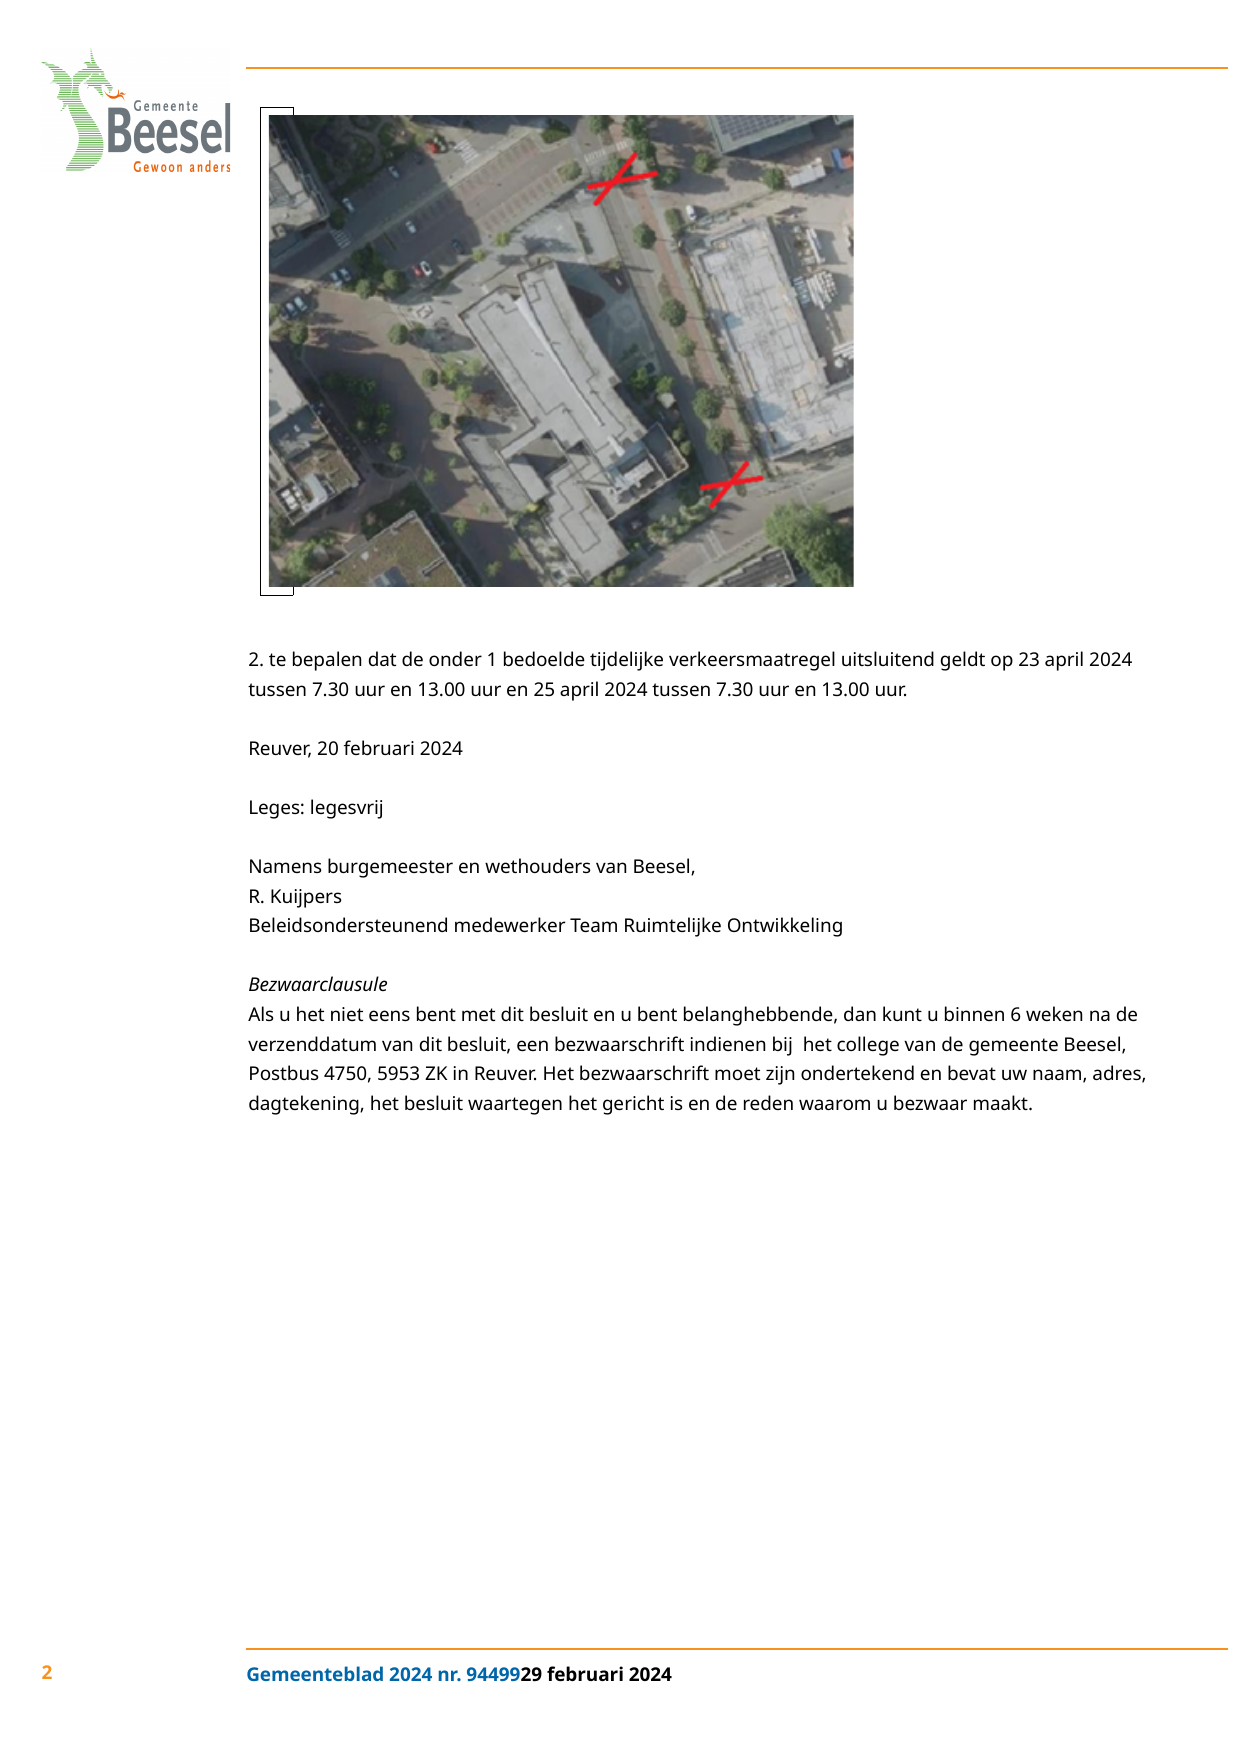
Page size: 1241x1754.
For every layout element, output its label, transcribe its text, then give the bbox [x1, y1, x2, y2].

text R. Kuijpers [248, 883, 1152, 908]
text 2. te bepalen dat de onder 1 bedoelde tijdelijke verkeersmaatregel uitsluitend geldt op 23 april 2024 tussen 7.30 uur en 13.00 uur en 25 april 2024 tussen 7.30 uur en 13.00 uur. [248, 646, 1152, 701]
text Beleidsondersteunend medewerker Team Ruimtelijke Ontwikkeling [248, 912, 1152, 938]
text Leges: legesvrij [248, 794, 1152, 820]
text Reuver, 20 februari 2024 [248, 735, 1152, 761]
text Bezwaarclausule [248, 972, 1152, 997]
picture [268, 115, 854, 587]
text Namens burgemeester en wethouders van Beesel, [248, 853, 1152, 879]
text Als u het niet eens bent met dit besluit en u bent belanghebbende, dan kunt u binnen 6 weken na de verzenddatum van dit besluit, een bezwaarschrift indienen bij ‎ het college van de gemeente Beesel, Postbus 4750, 5953 ZK in Reuver. Het bezwaarschrift moet zijn ondertekend en bevat uw naam, adres, dagtekening, het besluit waartegen het gericht is en de reden waarom u bezwaar maakt. ‎ [248, 1001, 1152, 1116]
picture [41, 47, 231, 172]
